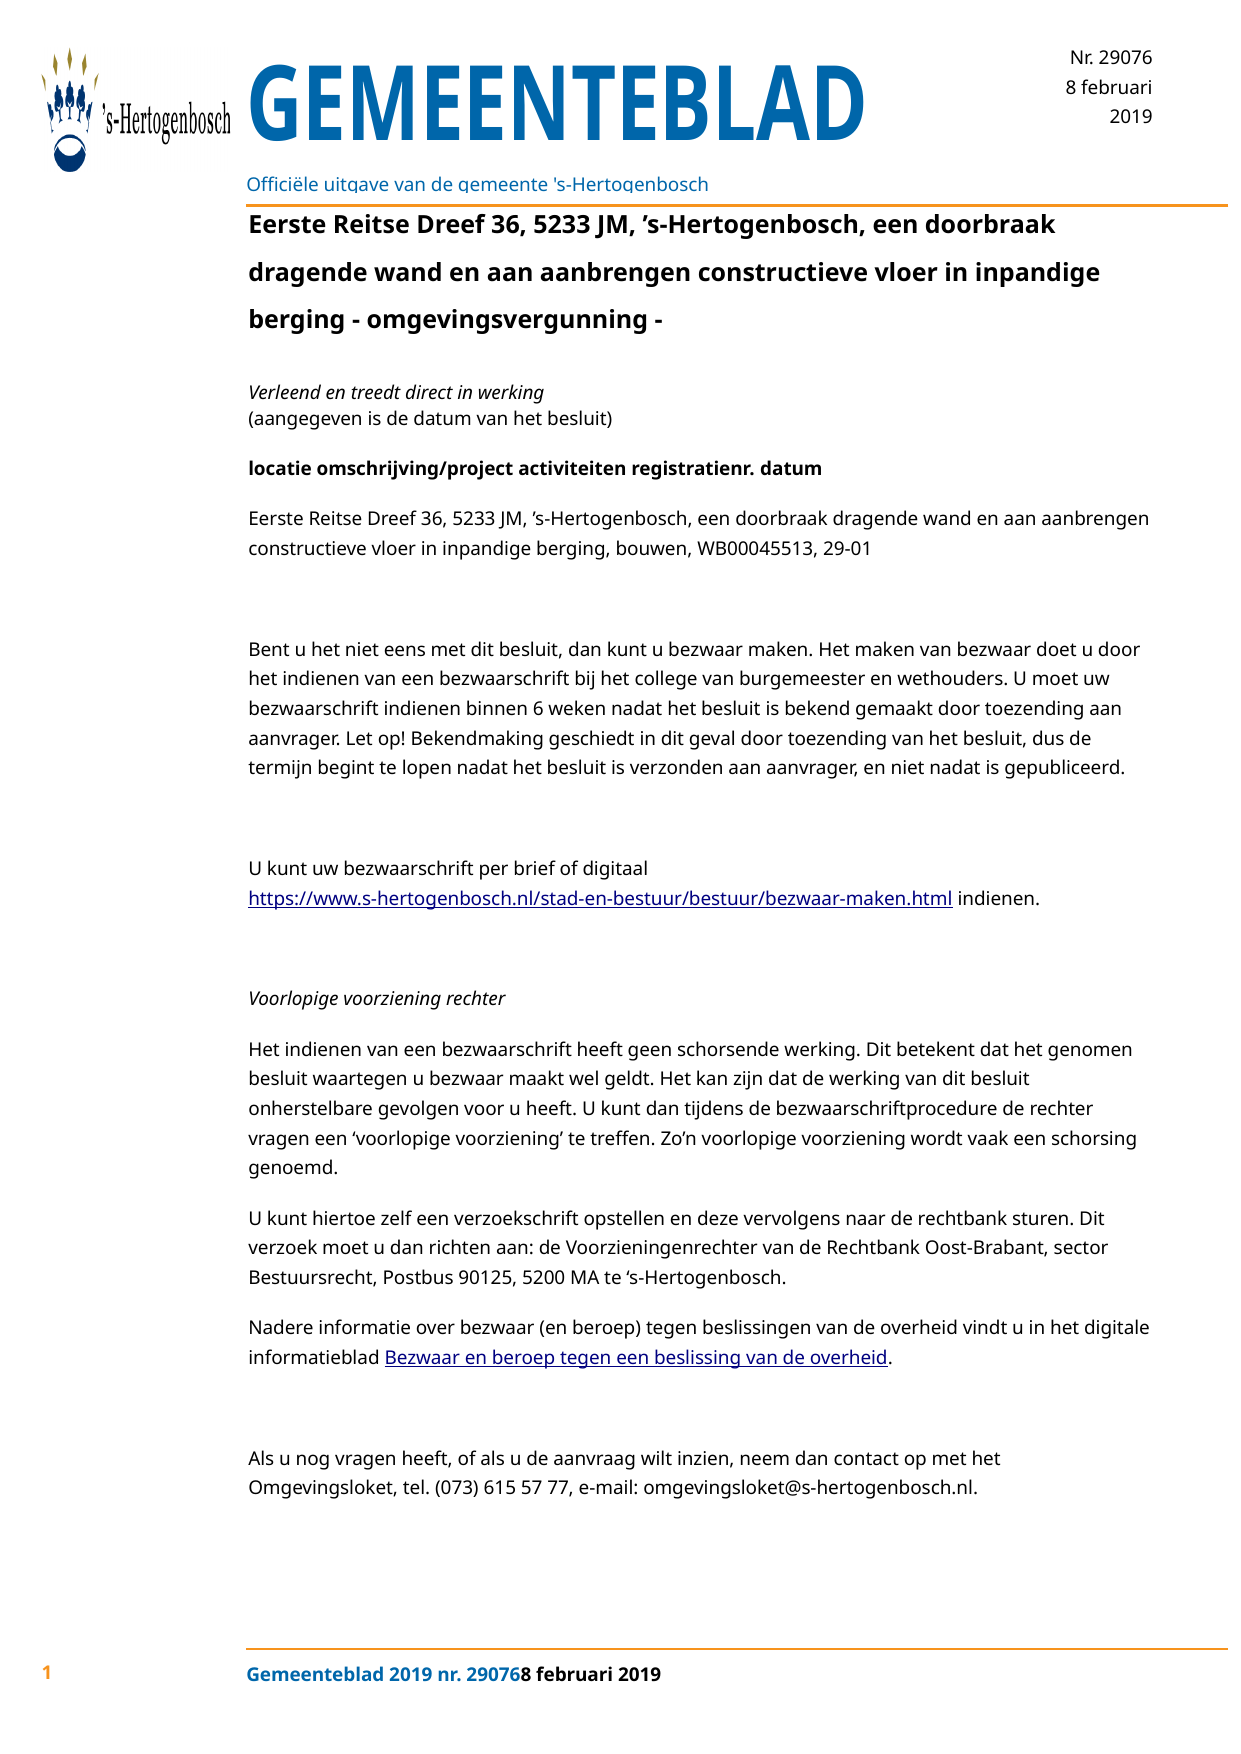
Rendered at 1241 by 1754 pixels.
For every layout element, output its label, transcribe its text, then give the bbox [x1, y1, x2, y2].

text Eerste Reitse Dreef 36, 5233 JM, ’s-Hertogenbosch, een doorbraak dragende wand en aan aanbrengen constructieve vloer in inpandige berging, bouwen, WB00045513, 29-01 [248, 506, 1152, 561]
text locatie omschrijving/project activiteiten registratienr. datum [248, 455, 1152, 481]
picture [41, 47, 231, 172]
text U kunt uw bezwaarschrift per brief of digitaal https://www.s-hertogenbosch.nl/stad-en-bestuur/bestuur/bezwaar-maken.html indienen. [248, 855, 1152, 911]
text Eerste Reitse Dreef 36, 5233 JM, ’s-Hertogenbosch, een doorbraak dragende wand en aan aanbrengen constructieve vloer in inpandige berging - omgevingsvergunning - [248, 207, 1152, 336]
text U kunt hiertoe zelf een verzoekschrift opstellen en deze vervolgens naar de rechtbank sturen. Dit verzoek moet u dan richten aan: de Voorzieningenrechter van de Rechtbank Oost-Brabant, sector Bestuursrecht, Postbus 90125, 5200 MA te ‘s-Hertogenbosch. [248, 1205, 1152, 1290]
text Nadere informatie over bezwaar (en beroep) tegen beslissingen van de overheid vindt u in het digitale informatieblad Bezwaar en beroep tegen een beslissing van de overheid. [248, 1314, 1152, 1370]
text (aangegeven is de datum van het besluit) [248, 405, 1152, 431]
text Als u nog vragen heeft, of als u de aanvraag wilt inzien, neem dan contact op met het Omgevingsloket, tel. (073) 615 57 77, e-mail: omgevingsloket@s-hertogenbosch.nl. [248, 1445, 1152, 1500]
text Voorlopige voorziening rechter [248, 986, 1152, 1011]
text Verleend en treedt direct in werking [248, 379, 1152, 405]
text Het indienen van een bezwaarschrift heeft geen schorsende werking. Dit betekent dat het genomen besluit waartegen u bezwaar maakt wel geldt. Het kan zijn dat de werking van dit besluit onherstelbare gevolgen voor u heeft. U kunt dan tijdens de bezwaarschriftprocedure de rechter vragen een ‘voorlopige voorziening’ te treffen. Zo’n voorlopige voorziening wordt vaak een schorsing genoemd. [248, 1036, 1152, 1180]
text Bent u het niet eens met dit besluit, dan kunt u bezwaar maken. Het maken van bezwaar doet u door het indienen van een bezwaarschrift bij het college van burgemeester en wethouders. U moet uw bezwaarschrift indienen binnen 6 weken nadat het besluit is bekend gemaakt door toezending aan aanvrager. Let op! Bekendmaking geschiedt in dit geval door toezending van het besluit, dus de termijn begint te lopen nadat het besluit is verzonden aan aanvrager, en niet nadat is gepubliceerd. [248, 636, 1152, 780]
